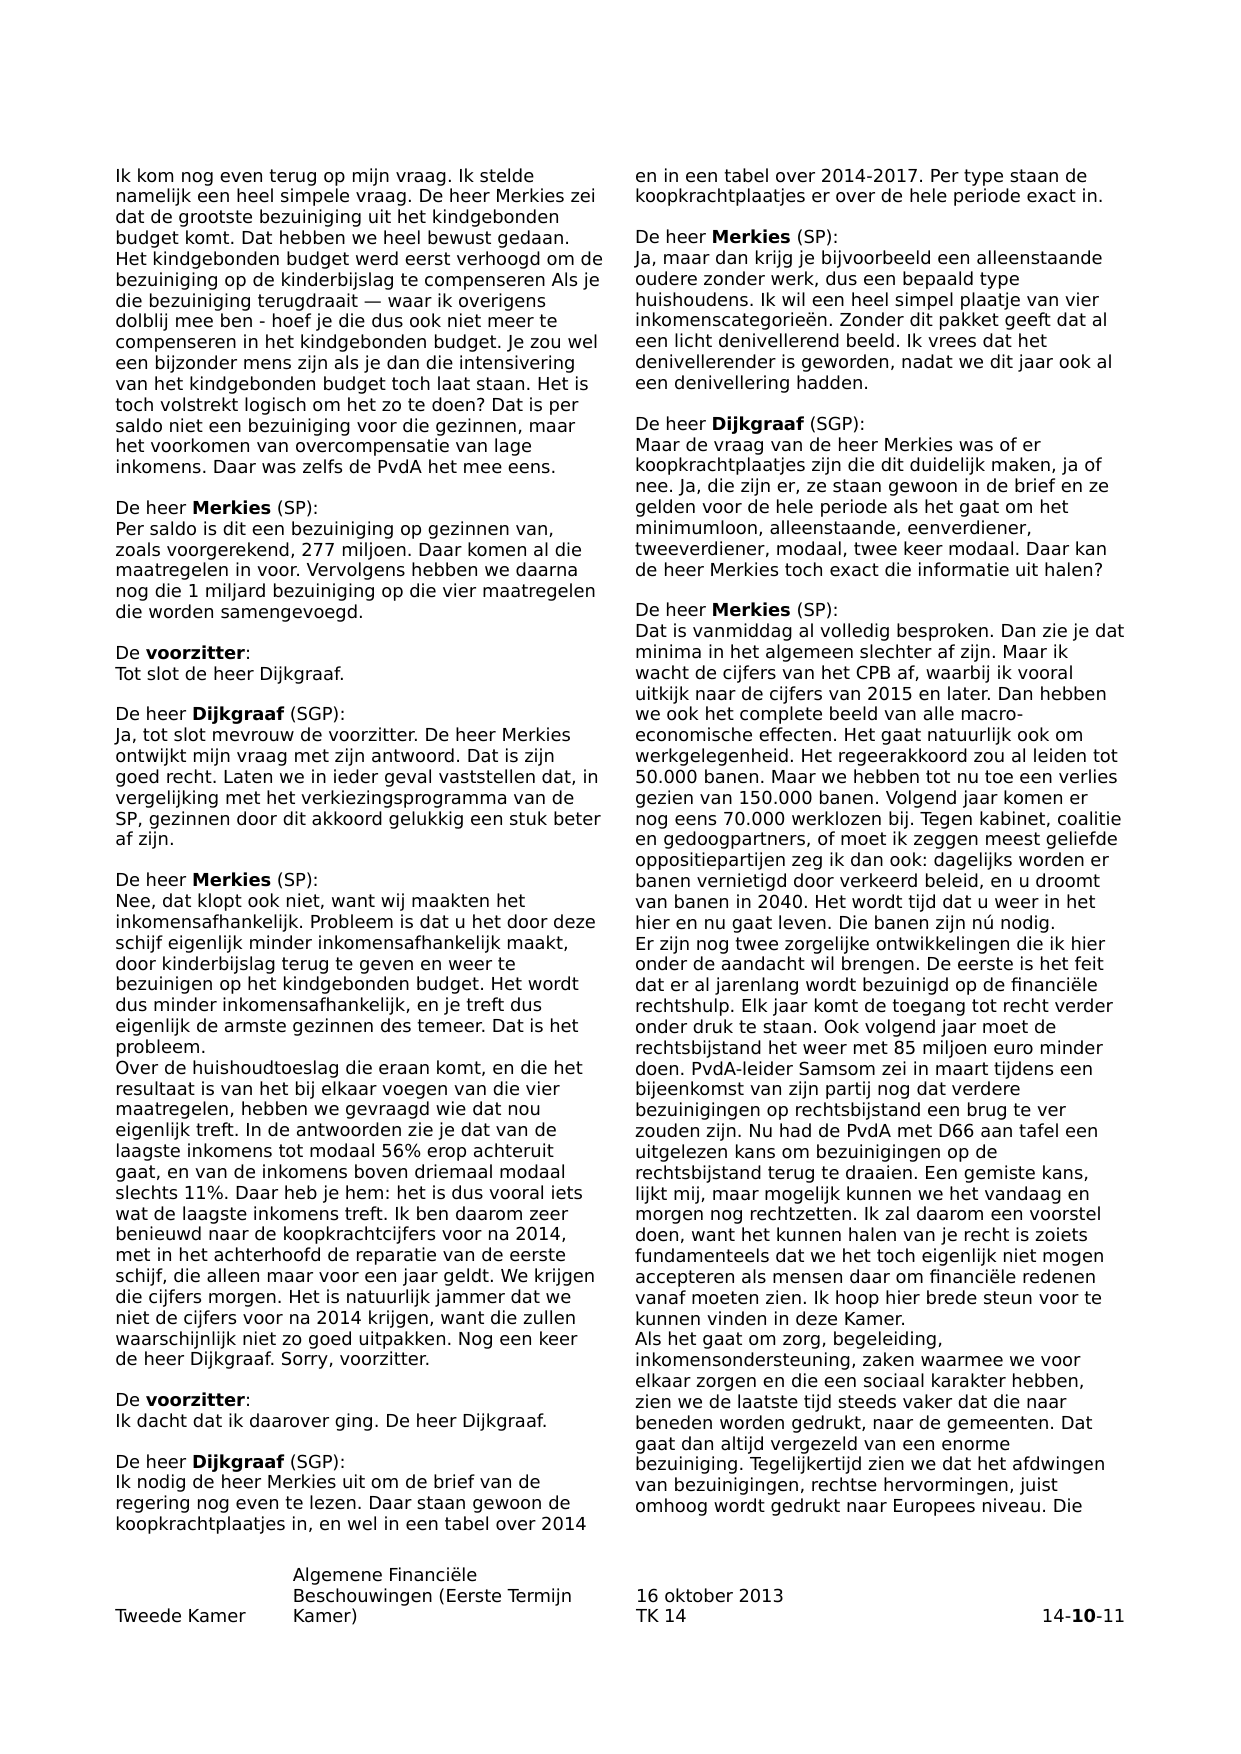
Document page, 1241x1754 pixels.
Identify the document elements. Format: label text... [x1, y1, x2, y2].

text De heer Merkies (SP): [635, 227, 1125, 248]
text De heer Dijkgraaf (SGP): [635, 413, 1125, 434]
text Per saldo is dit een bezuiniging op gezinnen van, zoals voorgerekend, 277 miljoen. Daar komen al die maatregelen in voor. Vervolgens hebben we daarna nog die 1 miljard bezuiniging op die vier maatregelen die worden samengevoegd. [115, 518, 605, 623]
text Ja, maar dan krijg je bijvoorbeeld een alleenstaande oudere zonder werk, dus een bepaald type huishoudens. Ik wil een heel simpel plaatje van vier inkomenscategorieën. Zonder dit pakket geeft dat al een licht denivellerend beeld. Ik vrees dat het denivellerender is geworden, nadat we dit jaar ook al een denivellering hadden. [635, 248, 1125, 393]
text De voorzitter: [115, 1390, 605, 1411]
text Dat is vanmiddag al volledig besproken. Dan zie je dat minima in het algemeen slechter af zijn. Maar ik wacht de cijfers van het CPB af, waarbij ik vooral uitkijk naar de cijfers van 2015 en later. Dan hebben we ook het complete beeld van alle macro-economische effecten. Het gaat natuurlijk ook om werkgelegenheid. Het regeerakkoord zou al leiden tot 50.000 banen. Maar we hebben tot nu toe een verlies gezien van 150.000 banen. Volgend jaar komen er nog eens 70.000 werklozen bij. Tegen kabinet, coalitie en gedoogpartners, of moet ik zeggen meest geliefde oppositiepartijen zeg ik dan ook: dagelijks worden er banen vernietigd door verkeerd beleid, en u droomt van banen in 2040. Het wordt tijd dat u weer in het hier en nu gaat leven. Die banen zijn nú nodig. [635, 621, 1125, 933]
text Ik kom nog even terug op mijn vraag. Ik stelde namelijk een heel simpele vraag. De heer Merkies zei dat de grootste bezuiniging uit het kindgebonden budget komt. Dat hebben we heel bewust gedaan. Het kindgebonden budget werd eerst verhoogd om de bezuiniging op de kinderbijslag te compenseren Als je die bezuiniging terugdraait — waar ik overigens dolblij mee ben - hoef je die dus ook niet meer te compenseren in het kindgebonden budget. Je zou wel een bijzonder mens zijn als je dan die intensivering van het kindgebonden budget toch laat staan. Het is toch volstrekt logisch om het zo te doen? Dat is per saldo niet een bezuiniging voor die gezinnen, maar het voorkomen van overcompensatie van lage inkomens. Daar was zelfs de PvdA het mee eens. [115, 165, 605, 478]
text De heer Merkies (SP): [115, 870, 605, 891]
text en in een tabel over 2014-2017. Per type staan de koopkrachtplaatjes er over de hele periode exact in. [635, 165, 1125, 207]
text Ja, tot slot mevrouw de voorzitter. De heer Merkies ontwijkt mijn vraag met zijn antwoord. Dat is zijn goed recht. Laten we in ieder geval vaststellen dat, in vergelijking met het verkiezingsprogramma van de SP, gezinnen door dit akkoord gelukkig een stuk beter af zijn. [115, 725, 605, 850]
text De voorzitter: [115, 643, 605, 663]
text De heer Dijkgraaf (SGP): [115, 1451, 605, 1472]
text De heer Dijkgraaf (SGP): [115, 704, 605, 725]
text Nee, dat klopt ook niet, want wij maakten het inkomensafhankelijk. Probleem is dat u het door deze schijf eigenlijk minder inkomensafhankelijk maakt, door kinderbijslag terug te geven en weer te bezuinigen op het kindgebonden budget. Het wordt dus minder inkomensafhankelijk, en je treft dus eigenlijk de armste gezinnen des temeer. Dat is het probleem. [115, 891, 605, 1057]
text Ik nodig de heer Merkies uit om de brief van de regering nog even te lezen. Daar staan gewoon de koopkrachtplaatjes in, en wel in een tabel over 2014 [115, 1472, 605, 1535]
text De heer Merkies (SP): [115, 498, 605, 518]
text Maar de vraag van de heer Merkies was of er koopkrachtplaatjes zijn die dit duidelijk maken, ja of nee. Ja, die zijn er, ze staan gewoon in de brief en ze gelden voor de hele periode als het gaat om het minimumloon, alleenstaande, eenverdiener, tweeverdiener, modaal, twee keer modaal. Daar kan de heer Merkies toch exact die informatie uit halen? [635, 434, 1125, 580]
text Over de huishoudtoeslag die eraan komt, en die het resultaat is van het bij elkaar voegen van die vier maatregelen, hebben we gevraagd wie dat nou eigenlijk treft. In de antwoorden zie je dat van de laagste inkomens tot modaal 56% erop achteruit gaat, en van de inkomens boven driemaal modaal slechts 11%. Daar heb je hem: het is dus vooral iets wat de laagste inkomens treft. Ik ben daarom zeer benieuwd naar de koopkrachtcijfers voor na 2014, met in het achterhoofd de reparatie van de eerste schijf, die alleen maar voor een jaar geldt. We krijgen die cijfers morgen. Het is natuurlijk jammer dat we niet de cijfers voor na 2014 krijgen, want die zullen waarschijnlijk niet zo goed uitpakken. Nog een keer de heer Dijkgraaf. Sorry, voorzitter. [115, 1057, 605, 1370]
text Als het gaat om zorg, begeleiding, inkomensondersteuning, zaken waarmee we voor elkaar zorgen en die een sociaal karakter hebben, zien we de laatste tijd steeds vaker dat die naar beneden worden gedrukt, naar de gemeenten. Dat gaat dan altijd vergezeld van een enorme bezuiniging. Tegelijkertijd zien we dat het afdwingen van bezuinigingen, rechtse hervormingen, juist omhoog wordt gedrukt naar Europees niveau. Die [635, 1329, 1125, 1517]
text De heer Merkies (SP): [635, 600, 1125, 621]
text Er zijn nog twee zorgelijke ontwikkelingen die ik hier onder de aandacht wil brengen. De eerste is het feit dat er al jarenlang wordt bezuinigd op de financiële rechtshulp. Elk jaar komt de toegang tot recht verder onder druk te staan. Ook volgend jaar moet de rechtsbijstand het weer met 85 miljoen euro minder doen. PvdA-leider Samsom zei in maart tijdens een bijeenkomst van zijn partij nog dat verdere bezuinigingen op rechtsbijstand een brug te ver zouden zijn. Nu had de PvdA met D66 aan tafel een uitgelezen kans om bezuinigingen op de rechtsbijstand terug te draaien. Een gemiste kans, lijkt mij, maar mogelijk kunnen we het vandaag en morgen nog rechtzetten. Ik zal daarom een voorstel doen, want het kunnen halen van je recht is zoiets fundamenteels dat we het toch eigenlijk niet mogen accepteren als mensen daar om financiële redenen vanaf moeten zien. Ik hoop hier brede steun voor te kunnen vinden in deze Kamer. [635, 933, 1125, 1329]
text Ik dacht dat ik daarover ging. De heer Dijkgraaf. [115, 1411, 605, 1431]
text Tot slot de heer Dijkgraaf. [115, 663, 605, 684]
